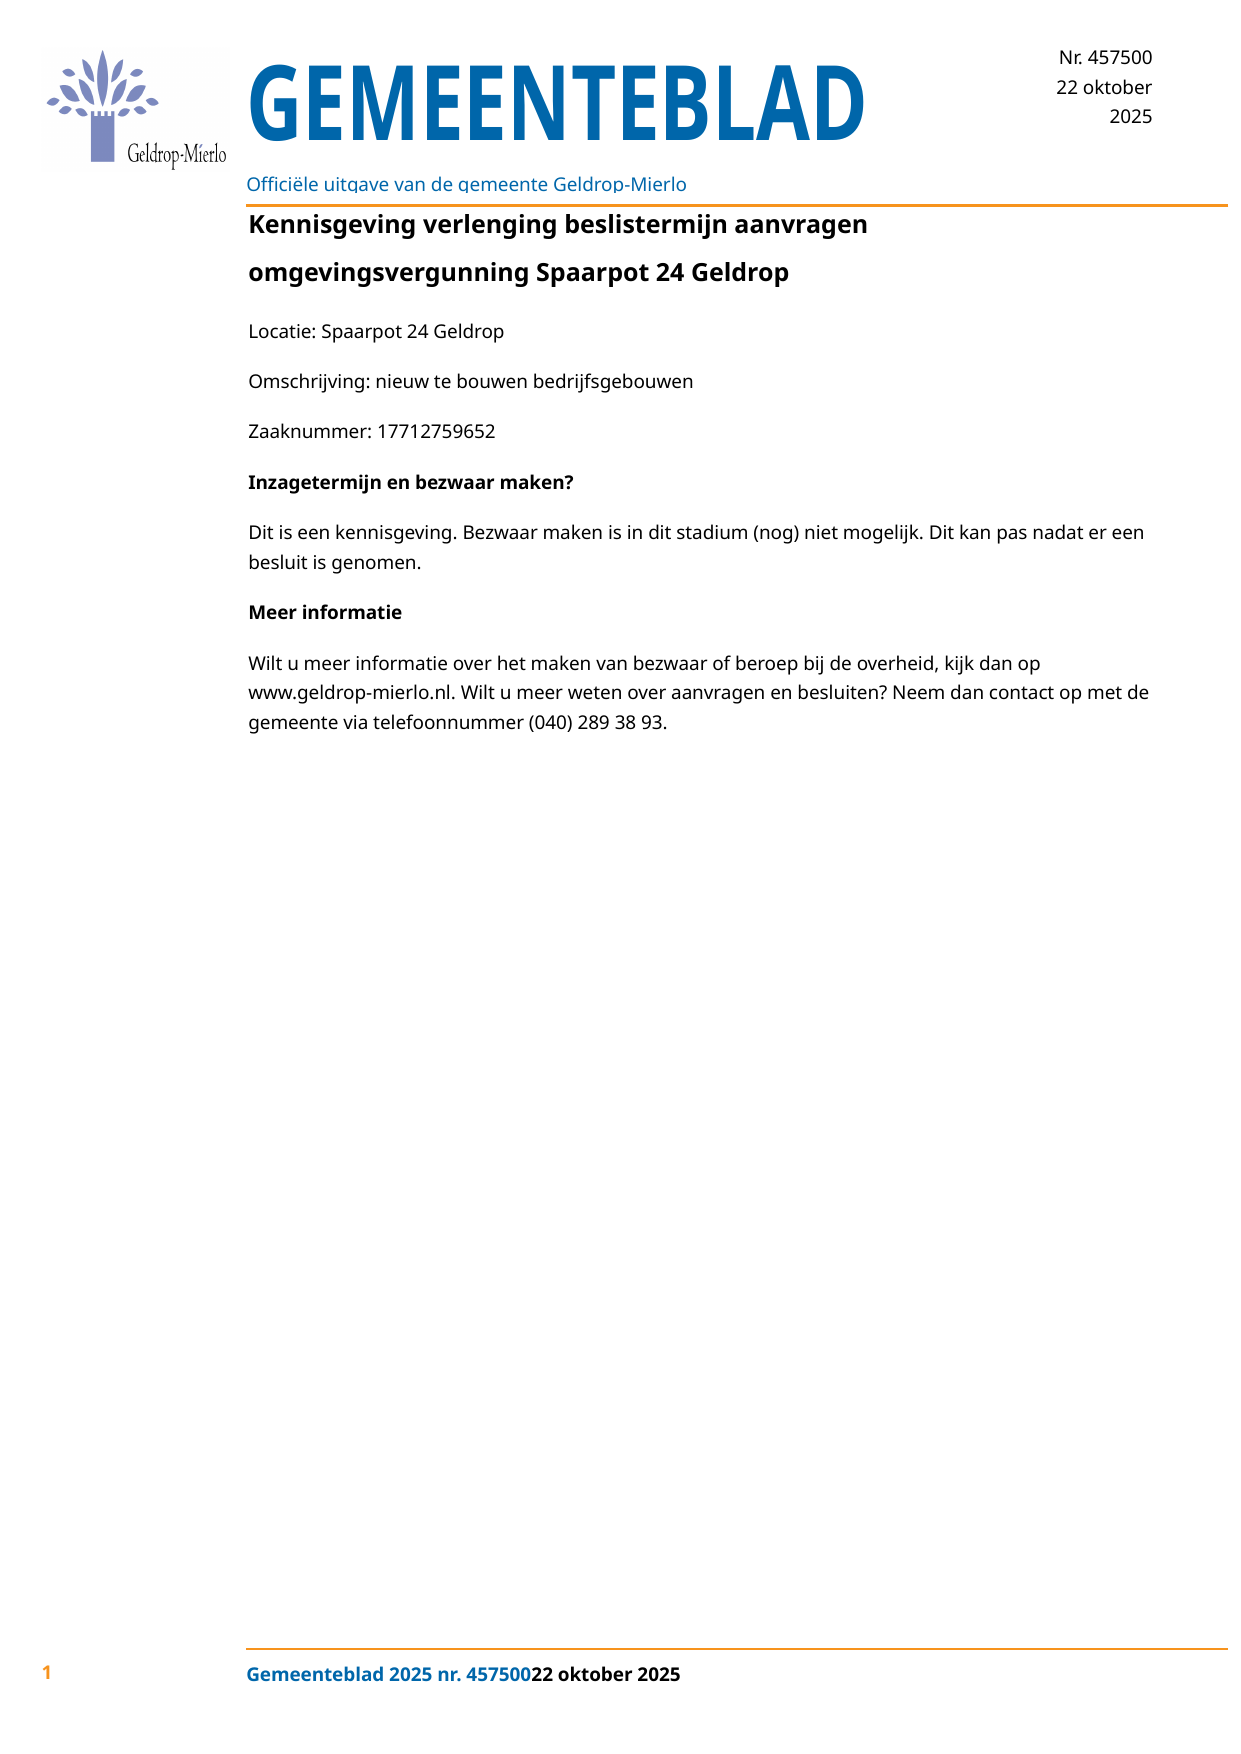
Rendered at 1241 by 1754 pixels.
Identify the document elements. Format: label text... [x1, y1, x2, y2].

text Zaaknummer: 17712759652 [248, 419, 1152, 444]
picture [41, 47, 231, 172]
text Locatie: Spaarpot 24 Geldrop [248, 318, 1152, 344]
text Wilt u meer informatie over het maken van bezwaar of beroep bij de overheid, kijk dan op www.geldrop-mierlo.nl. Wilt u meer weten over aanvragen en besluiten? Neem dan contact op met de gemeente via telefoonnummer (040) 289 38 93. [248, 650, 1152, 735]
text Inzagetermijn en bezwaar maken? [248, 469, 1152, 495]
text Kennisgeving verlenging beslistermijn aanvragen omgevingsvergunning Spaarpot 24 Geldrop [248, 207, 1152, 288]
text Dit is een kennisgeving. Bezwaar maken is in dit stadium (nog) niet mogelijk. Dit kan pas nadat er een besluit is genomen. [248, 519, 1152, 575]
text Meer informatie [248, 599, 1152, 625]
text Omschrijving: nieuw te bouwen bedrijfsgebouwen [248, 368, 1152, 394]
